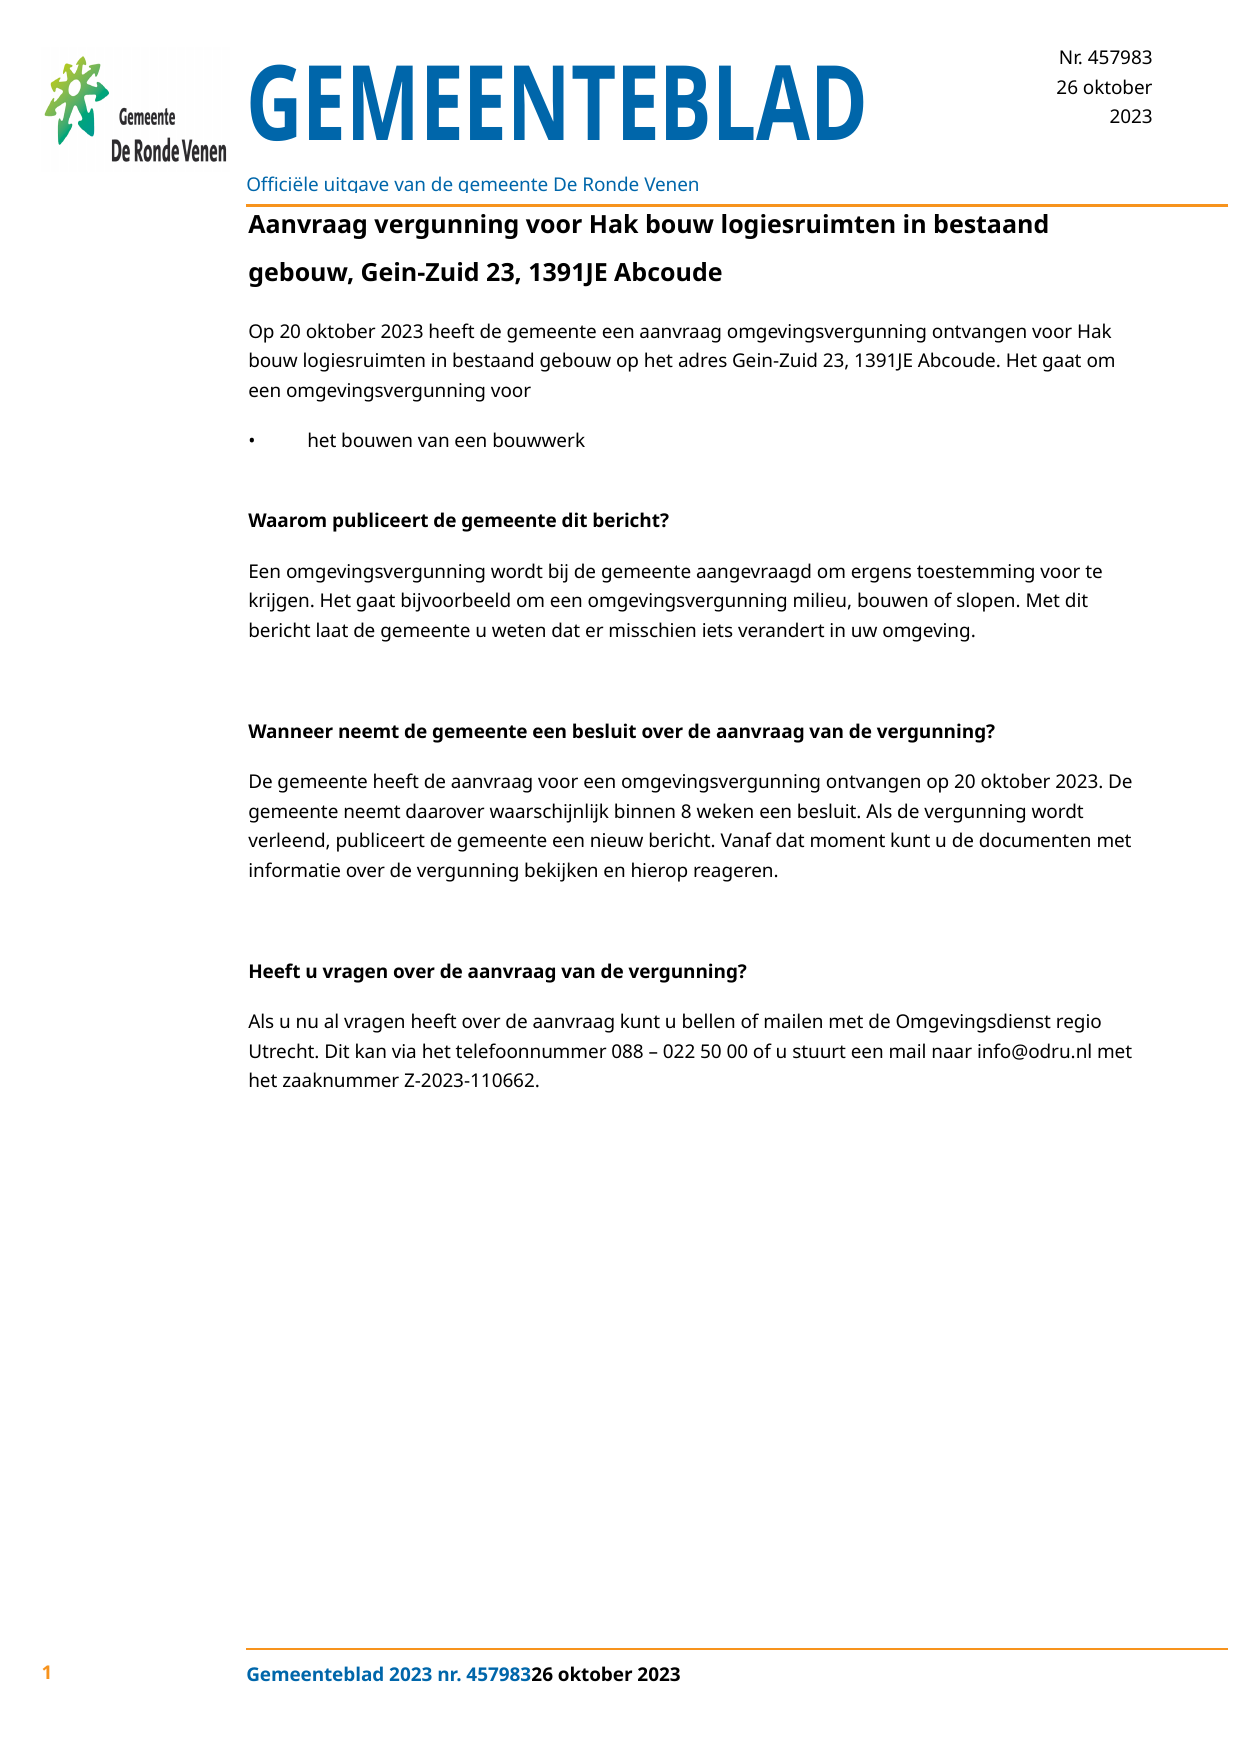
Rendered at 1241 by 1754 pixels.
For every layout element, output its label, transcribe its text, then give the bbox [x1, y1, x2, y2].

list het bouwen van een bouwwerk [248, 427, 1152, 453]
picture [41, 47, 231, 172]
text Als u nu al vragen heeft over de aanvraag kunt u bellen of mailen met de Omgevingsdienst regio Utrecht. Dit kan via het telefoonnummer 088 – 022 50 00 of u stuurt een mail naar info@odru.nl met het zaaknummer Z-2023-110662. [248, 1008, 1152, 1093]
text De gemeente heeft de aanvraag voor een omgevingsvergunning ontvangen op 20 oktober 2023. De gemeente neemt daarover waarschijnlijk binnen 8 weken een besluit. Als de vergunning wordt verleend, publiceert de gemeente een nieuw bericht. Vanaf dat moment kunt u de documenten met informatie over de vergunning bekijken en hierop reageren. [248, 768, 1152, 883]
text Aanvraag vergunning voor Hak bouw logiesruimten in bestaand gebouw, Gein-Zuid 23, 1391JE Abcoude [248, 207, 1152, 288]
text Wanneer neemt de gemeente een besluit over de aanvraag van de vergunning? [248, 718, 1152, 744]
text Waarom publiceert de gemeente dit bericht? [248, 507, 1152, 533]
text Een omgevingsvergunning wordt bij de gemeente aangevraagd om ergens toestemming voor te krijgen. Het gaat bijvoorbeeld om een omgevingsvergunning milieu, bouwen of slopen. Met dit bericht laat de gemeente u weten dat er misschien iets verandert in uw omgeving. [248, 558, 1152, 643]
text Op 20 oktober 2023 heeft de gemeente een aanvraag omgevingsvergunning ontvangen voor Hak bouw logiesruimten in bestaand gebouw op het adres Gein-Zuid 23, 1391JE Abcoude. Het gaat om een omgevingsvergunning voor [248, 318, 1152, 403]
text Heeft u vragen over de aanvraag van de vergunning? [248, 958, 1152, 984]
